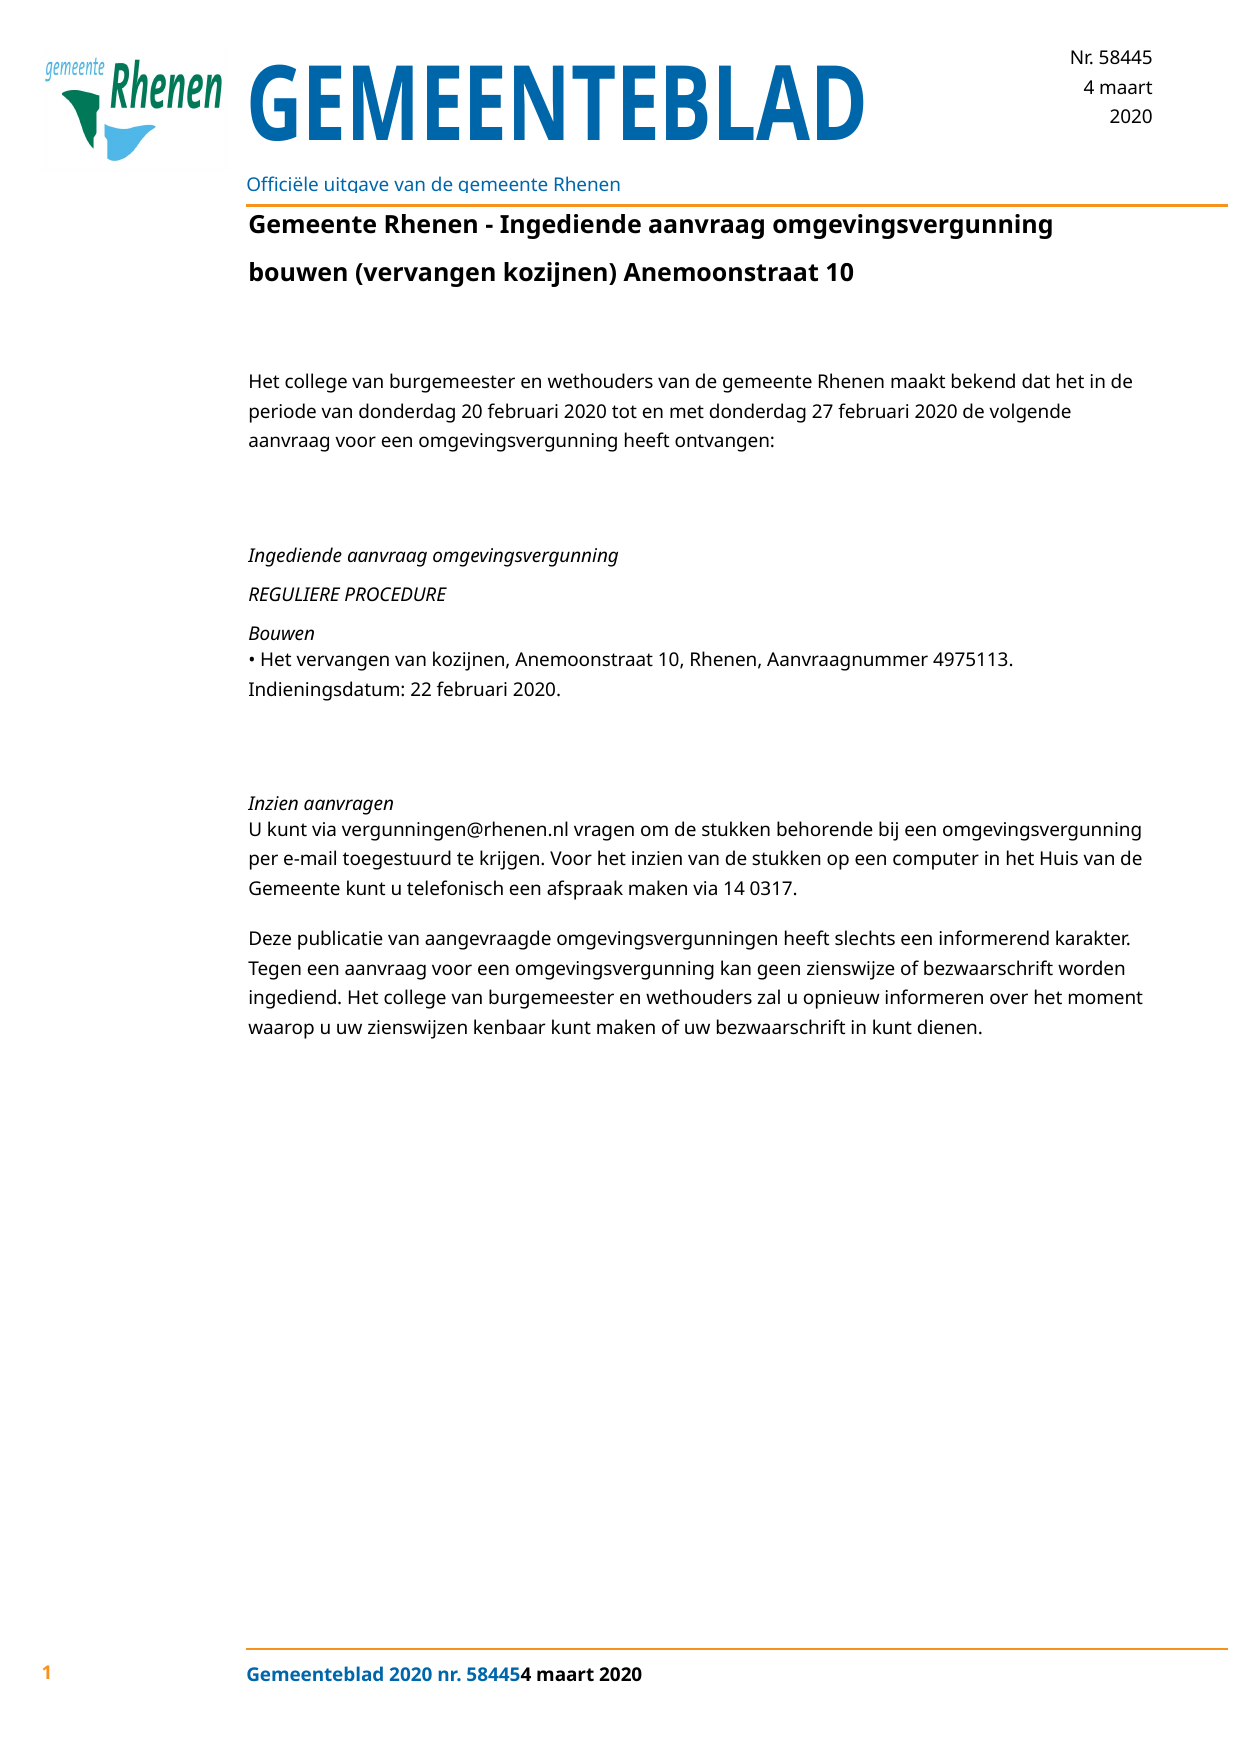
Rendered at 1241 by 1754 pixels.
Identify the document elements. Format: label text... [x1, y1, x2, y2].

picture [41, 47, 231, 172]
text Gemeente Rhenen - Ingediende aanvraag omgevingsvergunning bouwen (vervangen kozijnen) Anemoonstraat 10 [248, 207, 1152, 288]
text Bouwen [248, 620, 1152, 646]
text Het college van burgemeester en wethouders van de gemeente Rhenen maakt bekend dat het in de periode van donderdag 20 februari 2020 tot en met donderdag 27 februari 2020 de volgende aanvraag voor een omgevingsvergunning heeft ontvangen: [248, 368, 1152, 453]
text Inzien aanvragen [248, 790, 1152, 816]
text U kunt via vergunningen@rhenen.nl vragen om de stukken behorende bij een omgevingsvergunning per e-mail toegestuurd te krijgen. Voor het inzien van de stukken op een computer in het Huis van de Gemeente kunt u telefonisch een afspraak maken via 14 0317. [248, 816, 1152, 901]
text Ingediende aanvraag omgevingsvergunning [248, 542, 1152, 568]
text Deze publicatie van aangevraagde omgevingsvergunningen heeft slechts een informerend karakter. Tegen een aanvraag voor een omgevingsvergunning kan geen zienswijze of bezwaarschrift worden ingediend. Het college van burgemeester en wethouders zal u opnieuw informeren over het moment waarop u uw zienswijzen kenbaar kunt maken of uw bezwaarschrift in kunt dienen. [248, 925, 1152, 1040]
text • Het vervangen van kozijnen, Anemoonstraat 10, Rhenen, Aanvraagnummer 4975113. Indieningsdatum: 22 februari 2020. [248, 646, 1152, 701]
text REGULIERE PROCEDURE [248, 581, 1152, 607]
